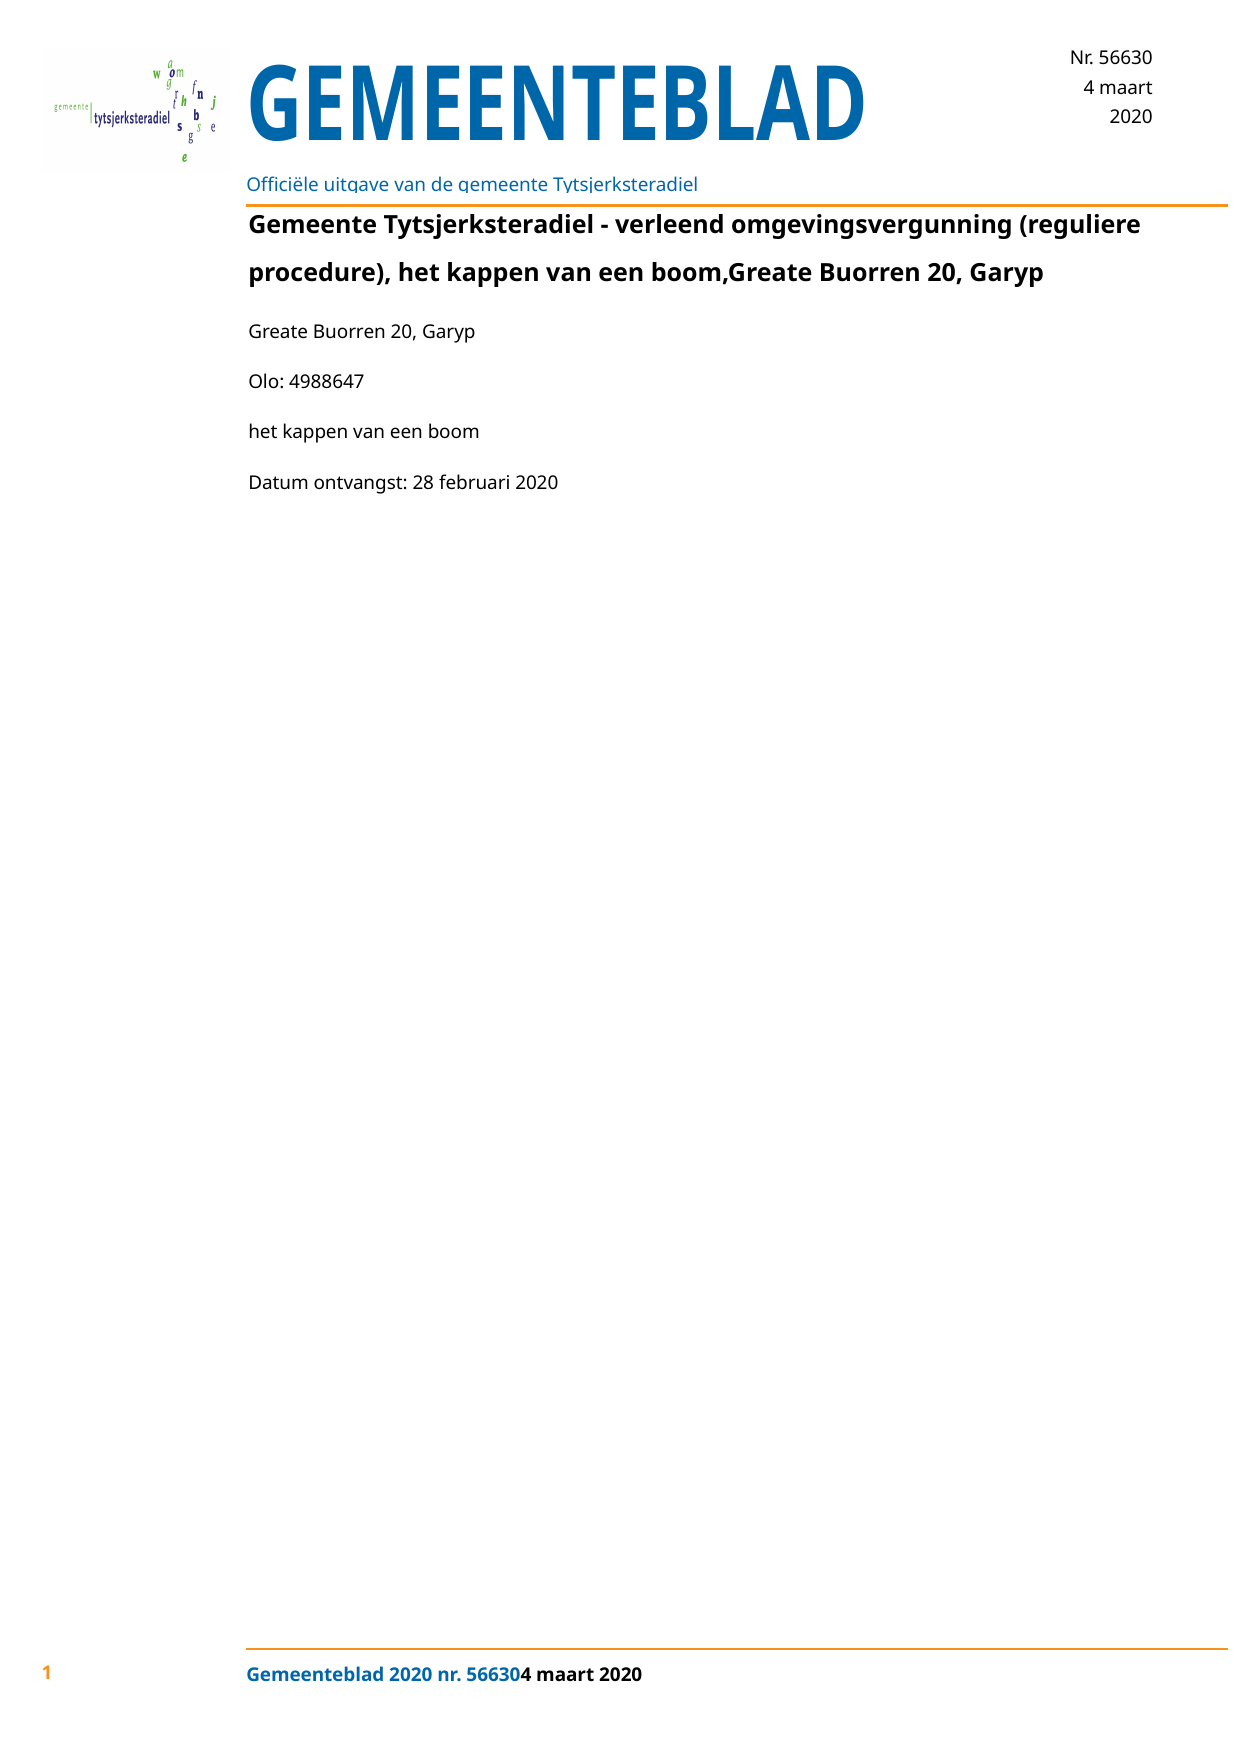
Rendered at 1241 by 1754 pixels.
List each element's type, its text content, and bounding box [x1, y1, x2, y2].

text Greate Buorren 20, Garyp [248, 318, 1152, 344]
text het kappen van een boom [248, 419, 1152, 444]
text Datum ontvangst: 28 februari 2020 [248, 469, 1152, 495]
text Olo: 4988647 [248, 368, 1152, 394]
text Gemeente Tytsjerksteradiel - verleend omgevingsvergunning (reguliere procedure), het kappen van een boom,Greate Buorren 20, Garyp [248, 207, 1152, 288]
picture [41, 47, 231, 172]
